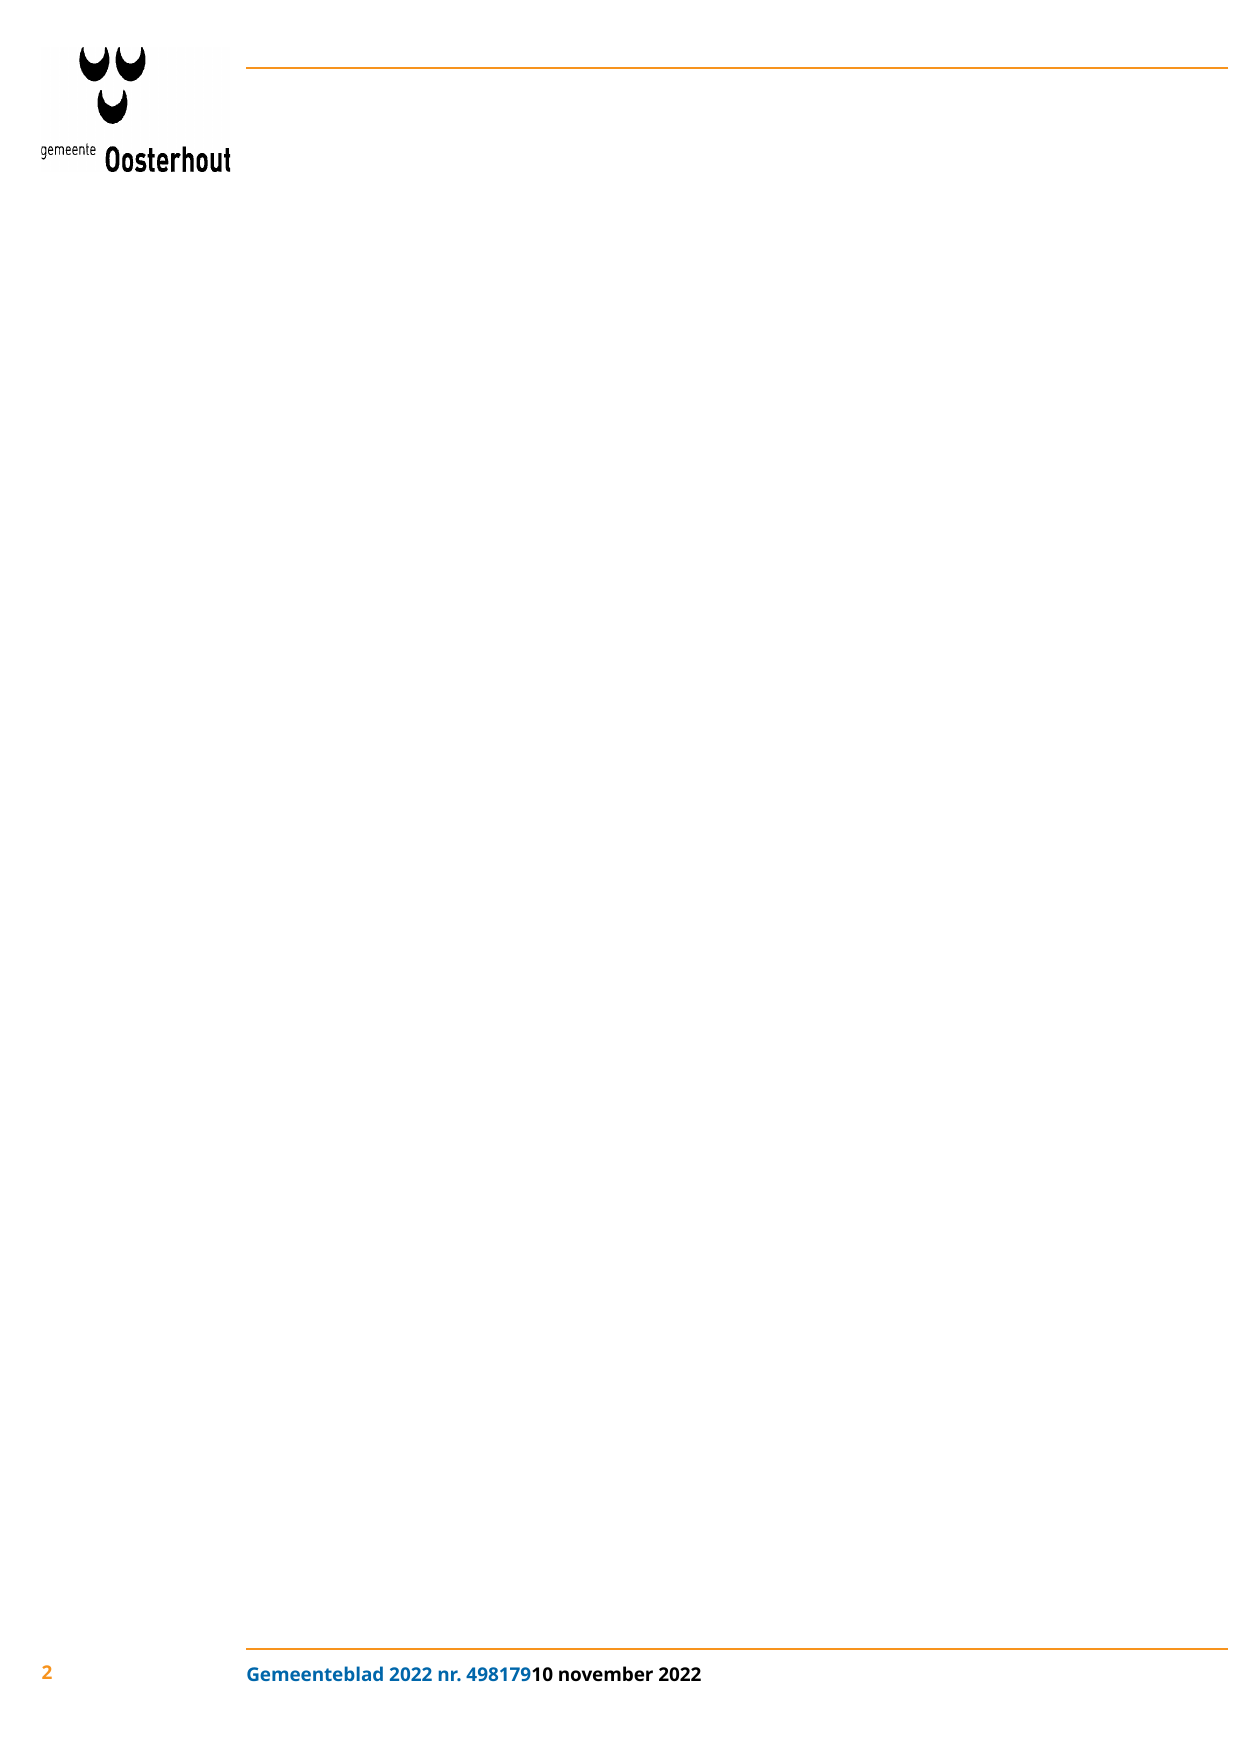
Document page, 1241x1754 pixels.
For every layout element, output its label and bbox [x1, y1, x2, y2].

picture [41, 47, 231, 172]
